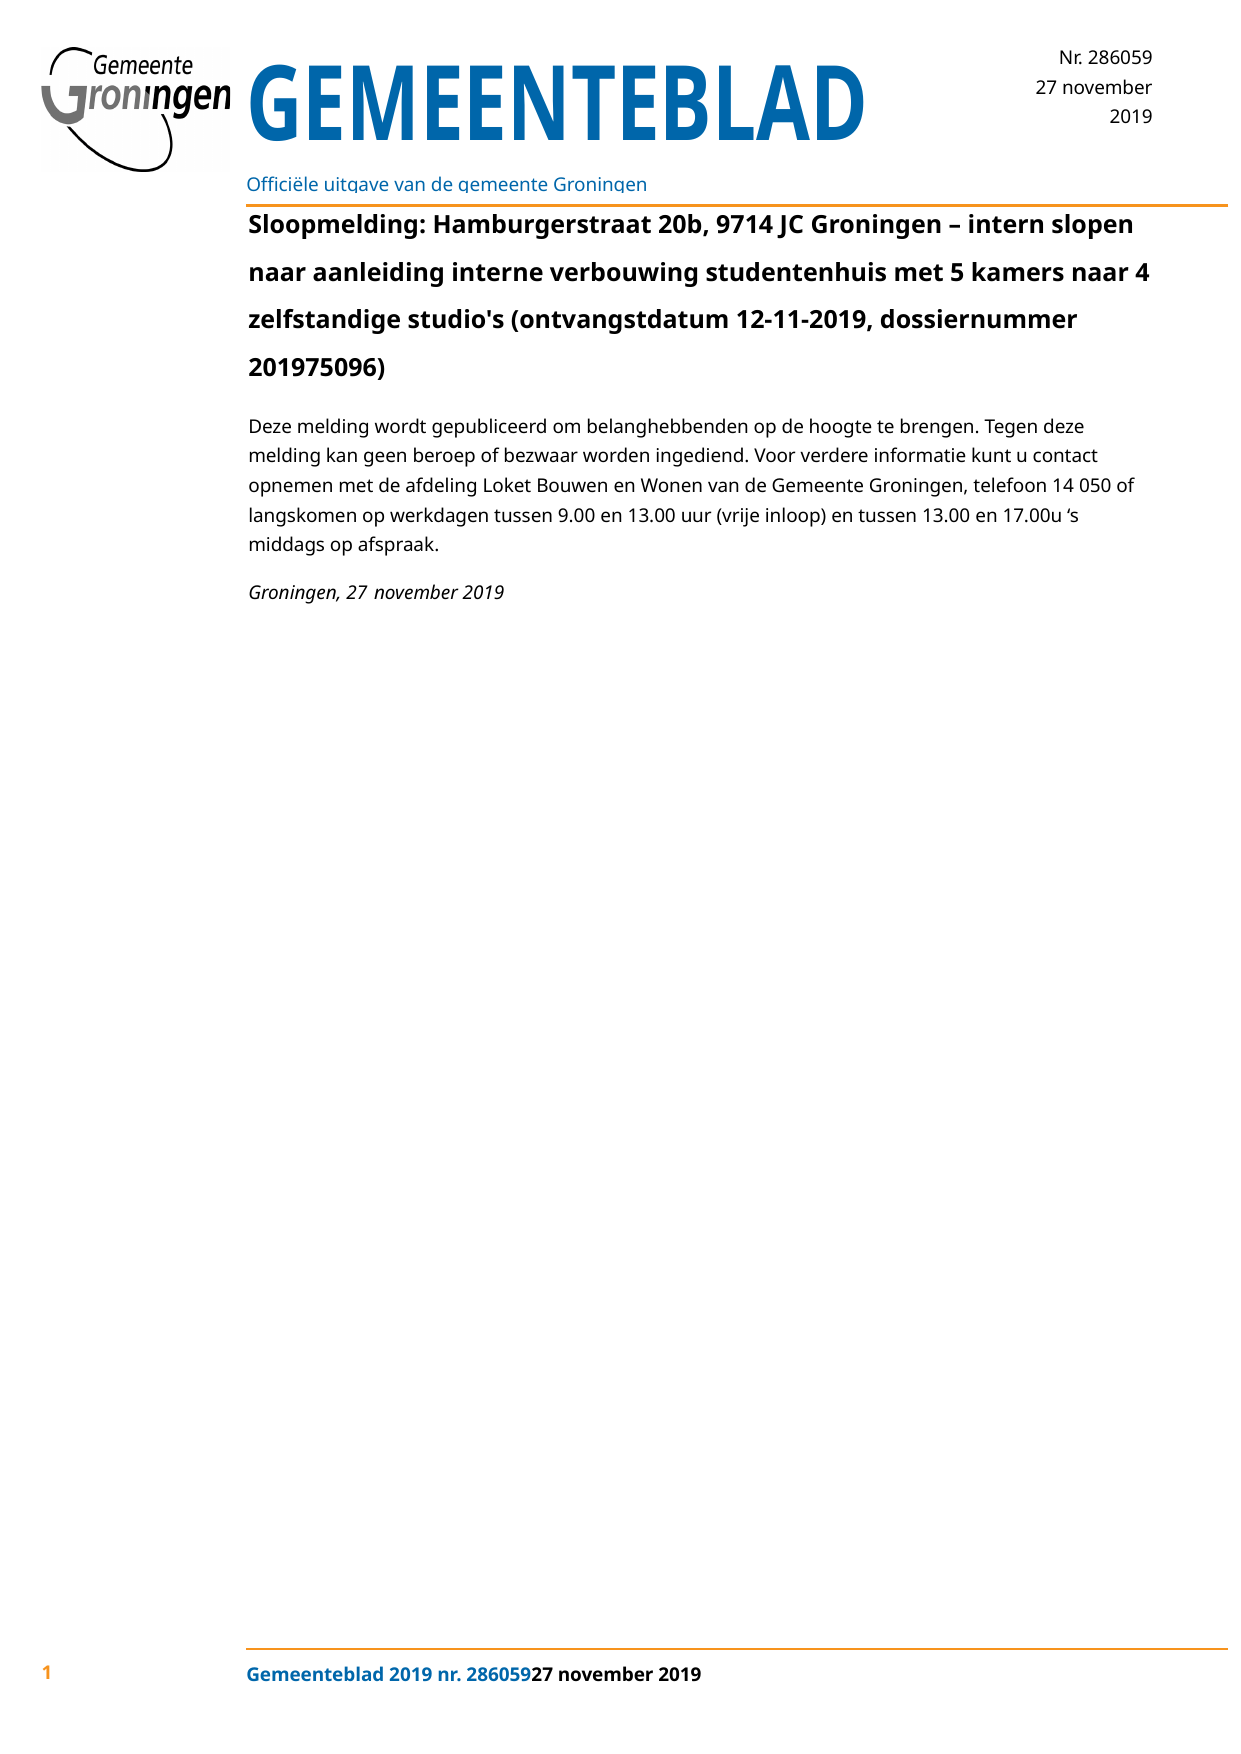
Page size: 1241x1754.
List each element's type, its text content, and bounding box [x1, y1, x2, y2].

text Deze melding wordt gepubliceerd om belanghebbenden op de hoogte te brengen. Tegen deze melding kan geen beroep of bezwaar worden ingediend. Voor verdere informatie kunt u contact opnemen met de afdeling Loket Bouwen en Wonen van de Gemeente Groningen, telefoon 14 050 of langskomen op werkdagen tussen 9.00 en 13.00 uur (vrije inloop) en tussen 13.00 en 17.00u ‘s middags op afspraak. [248, 413, 1152, 557]
text Groningen, 27 november 2019 [248, 579, 1152, 605]
picture [41, 47, 231, 172]
text Sloopmelding: Hamburgerstraat 20b, 9714 JC Groningen – intern slopen naar aanleiding interne verbouwing studentenhuis met 5 kamers naar 4 zelfstandige studio's (ontvangstdatum 12-11-2019, dossiernummer 201975096) [248, 207, 1152, 384]
